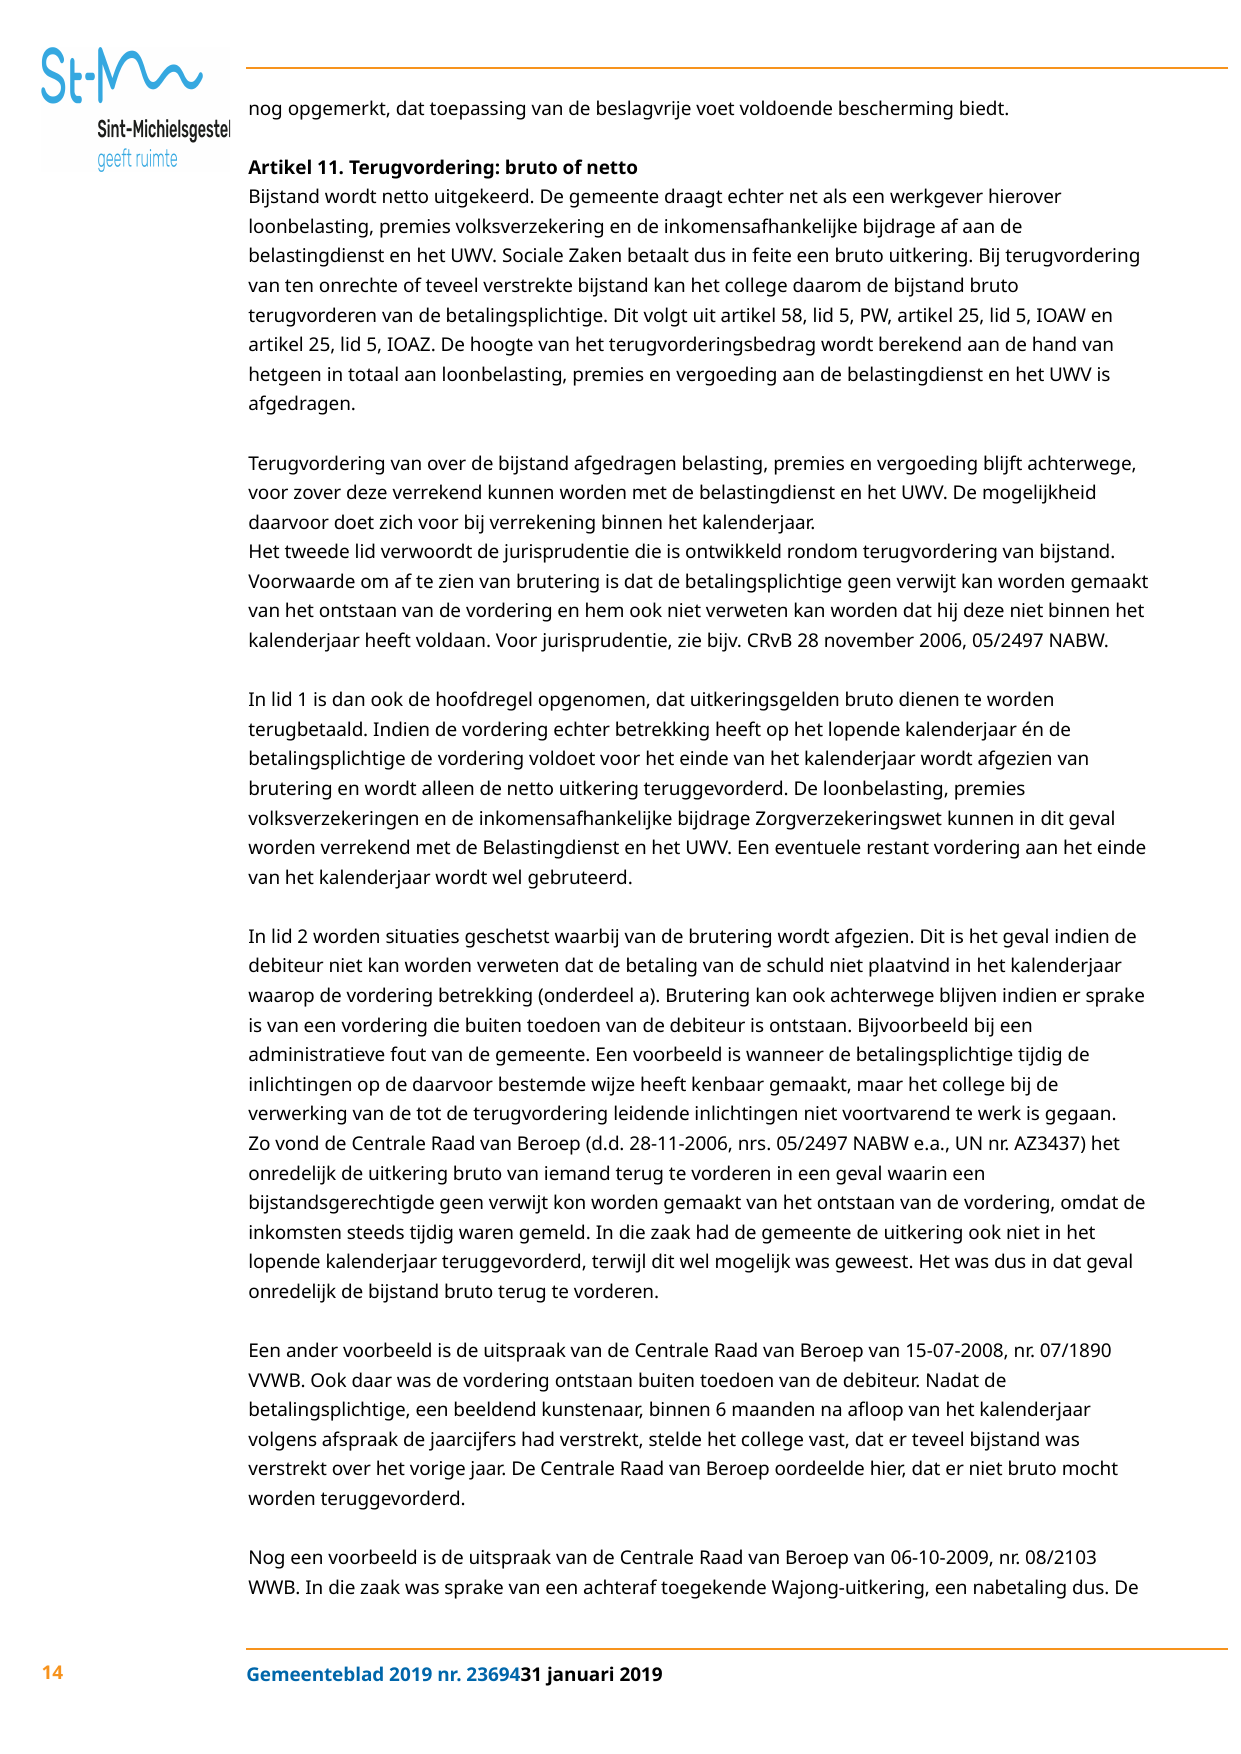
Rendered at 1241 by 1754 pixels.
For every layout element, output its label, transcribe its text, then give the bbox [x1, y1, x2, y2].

text In lid 1 is dan ook de hoofdregel opgenomen, dat uitkeringsgelden bruto dienen te worden terugbetaald. Indien de vordering echter betrekking heeft op het lopende kalenderjaar én de betalingsplichtige de vordering voldoet voor het einde van het kalenderjaar wordt afgezien van brutering en wordt alleen de netto uitkering teruggevorderd. De loonbelasting, premies volksverzekeringen en de inkomensafhankelijke bijdrage Zorgverzekeringswet kunnen in dit geval worden verrekend met de Belastingdienst en het UWV. Een eventuele restant vordering aan het einde van het kalenderjaar wordt wel gebruteerd. [248, 686, 1152, 890]
text nog opgemerkt, dat toepassing van de beslagvrije voet voldoende bescherming biedt. [248, 95, 1152, 121]
text Zo vond de Centrale Raad van Beroep (d.d. 28-11-2006, nrs. 05/2497 NABW e.a., UN nr. AZ3437) het onredelijk de uitkering bruto van iemand terug te vorderen in een geval waarin een bijstandsgerechtigde geen verwijt kon worden gemaakt van het ontstaan van de vordering, omdat de inkomsten steeds tijdig waren gemeld. In die zaak had de gemeente de uitkering ook niet in het lopende kalenderjaar teruggevorderd, terwijl dit wel mogelijk was geweest. Het was dus in dat geval onredelijk de bijstand bruto terug te vorderen. [248, 1130, 1152, 1304]
text Het tweede lid verwoordt de jurisprudentie die is ontwikkeld rondom terugvordering van bijstand. Voorwaarde om af te zien van brutering is dat de betalingsplichtige geen verwijt kan worden gemaakt van het ontstaan van de vordering en hem ook niet verweten kan worden dat hij deze niet binnen het kalenderjaar heeft voldaan. Voor jurisprudentie, zie bijv. CRvB 28 november 2006, 05/2497 NABW. [248, 538, 1152, 653]
text Artikel 11. Terugvordering: bruto of netto [248, 154, 1152, 180]
text Een ander voorbeeld is de uitspraak van de Centrale Raad van Beroep van 15-07-2008, nr. 07/1890 VVWB. Ook daar was de vordering ontstaan buiten toedoen van de debiteur. Nadat de betalingsplichtige, een beeldend kunstenaar, binnen 6 maanden na afloop van het kalenderjaar volgens afspraak de jaarcijfers had verstrekt, stelde het college vast, dat er teveel bijstand was verstrekt over het vorige jaar. De Centrale Raad van Beroep oordeelde hier, dat er niet bruto mocht worden teruggevorderd. [248, 1337, 1152, 1511]
text In lid 2 worden situaties geschetst waarbij van de brutering wordt afgezien. Dit is het geval indien de debiteur niet kan worden verweten dat de betaling van de schuld niet plaatvind in het kalenderjaar waarop de vordering betrekking (onderdeel a). Brutering kan ook achterwege blijven indien er sprake is van een vordering die buiten toedoen van de debiteur is ontstaan. Bijvoorbeeld bij een administratieve fout van de gemeente. Een voorbeeld is wanneer de betalingsplichtige tijdig de inlichtingen op de daarvoor bestemde wijze heeft kenbaar gemaakt, maar het college bij de verwerking van de tot de terugvordering leidende inlichtingen niet voortvarend te werk is gegaan. [248, 923, 1152, 1126]
text Bijstand wordt netto uitgekeerd. De gemeente draagt echter net als een werkgever hierover loonbelasting, premies volksverzekering en de inkomensafhankelijke bijdrage af aan de belastingdienst en het UWV. Sociale Zaken betaalt dus in feite een bruto uitkering. Bij terugvordering van ten onrechte of teveel verstrekte bijstand kan het college daarom de bijstand bruto terugvorderen van de betalingsplichtige. Dit volgt uit artikel 58, lid 5, PW, artikel 25, lid 5, IOAW en artikel 25, lid 5, IOAZ. De hoogte van het terugvorderingsbedrag wordt berekend aan de hand van hetgeen in totaal aan loonbelasting, premies en vergoeding aan de belastingdienst en het UWV is afgedragen. [248, 183, 1152, 416]
picture [41, 47, 231, 172]
text Nog een voorbeeld is de uitspraak van de Centrale Raad van Beroep van 06-10-2009, nr. 08/2103 WWB. In die zaak was sprake van een achteraf toegekende Wajong-uitkering, een nabetaling dus. De [248, 1544, 1152, 1600]
text Terugvordering van over de bijstand afgedragen belasting, premies en vergoeding blijft achterwege, voor zover deze verrekend kunnen worden met de belastingdienst en het UWV. De mogelijkheid daarvoor doet zich voor bij verrekening binnen het kalenderjaar. [248, 450, 1152, 535]
